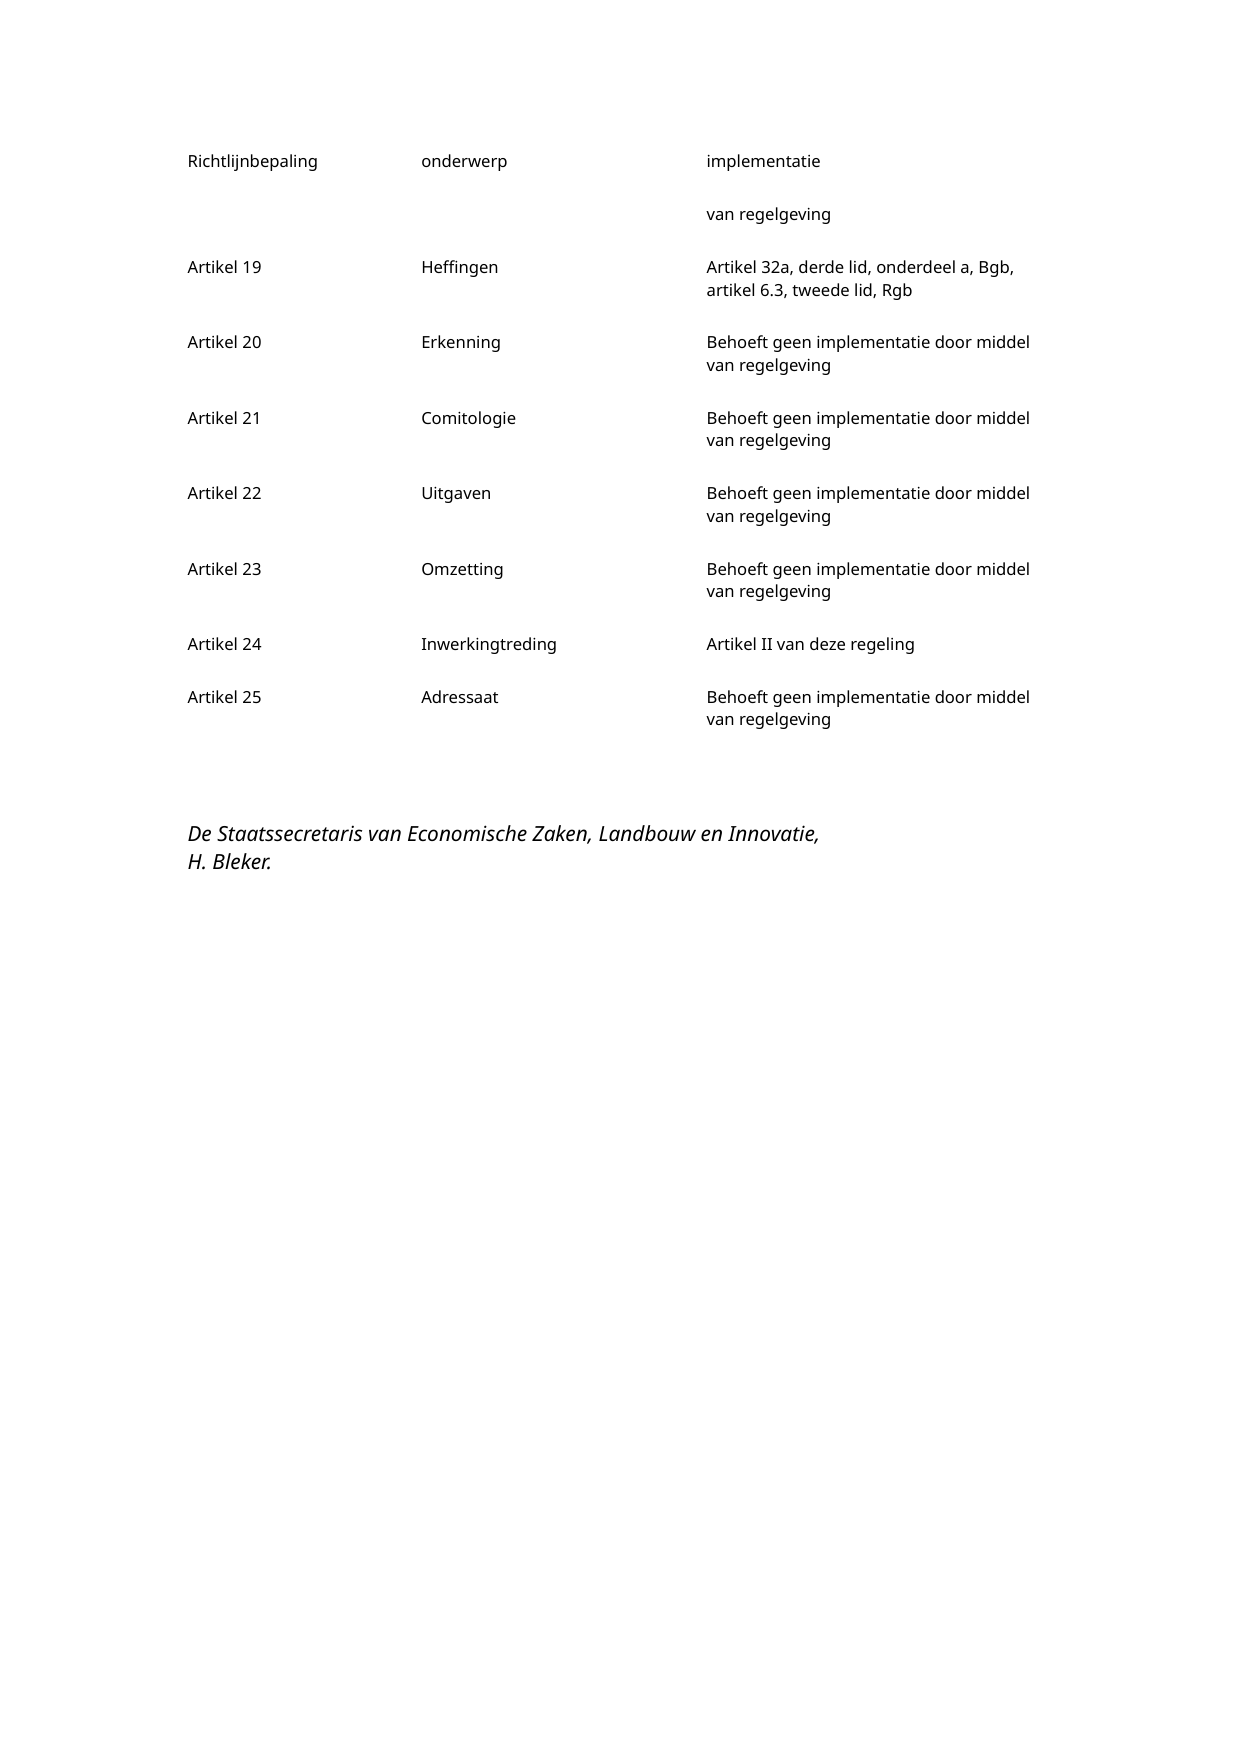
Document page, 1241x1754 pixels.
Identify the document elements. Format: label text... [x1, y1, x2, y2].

table_header onderwerp [421, 150, 706, 203]
table_cell Behoeft geen implementatie door middel van regelgeving [706, 482, 1053, 557]
table_cell Artikel II van deze regeling [706, 633, 1053, 685]
table_cell Artikel 23 [188, 557, 421, 632]
text De Staatssecretaris van Economische Zaken, Landbouw en Innovatie, [187, 819, 1053, 847]
text H. Bleker. [187, 847, 1053, 876]
table_cell Heffingen [421, 255, 706, 331]
table_cell Uitgaven [421, 482, 706, 557]
table_cell Artikel 22 [188, 482, 421, 557]
table_cell Artikel 24 [188, 633, 421, 685]
table_cell Inwerkingtreding [421, 633, 706, 685]
table_cell van regelgeving [706, 203, 1053, 255]
table_cell Artikel 25 [188, 685, 421, 761]
table_cell Omzetting [421, 557, 706, 632]
table_cell Behoeft geen implementatie door middel van regelgeving [706, 557, 1053, 632]
table_cell Erkenning [421, 331, 706, 406]
table_header implementatie [706, 150, 1053, 203]
table_cell Behoeft geen implementatie door middel van regelgeving [706, 685, 1053, 761]
table_cell Artikel 19 [188, 255, 421, 331]
table_cell Behoeft geen implementatie door middel van regelgeving [706, 406, 1053, 482]
table_cell Artikel 32a, derde lid, onderdeel a, Bgb, artikel 6.3, tweede lid, Rgb [706, 255, 1053, 331]
table_cell Adressaat [421, 685, 706, 761]
table_cell Behoeft geen implementatie door middel van regelgeving [706, 331, 1053, 406]
table_header Richtlijnbepaling [188, 150, 421, 203]
table_cell Comitologie [421, 406, 706, 482]
table_cell Artikel 21 [188, 406, 421, 482]
table_cell Artikel 20 [188, 331, 421, 406]
table_cell [188, 203, 421, 255]
table_cell [421, 203, 706, 255]
